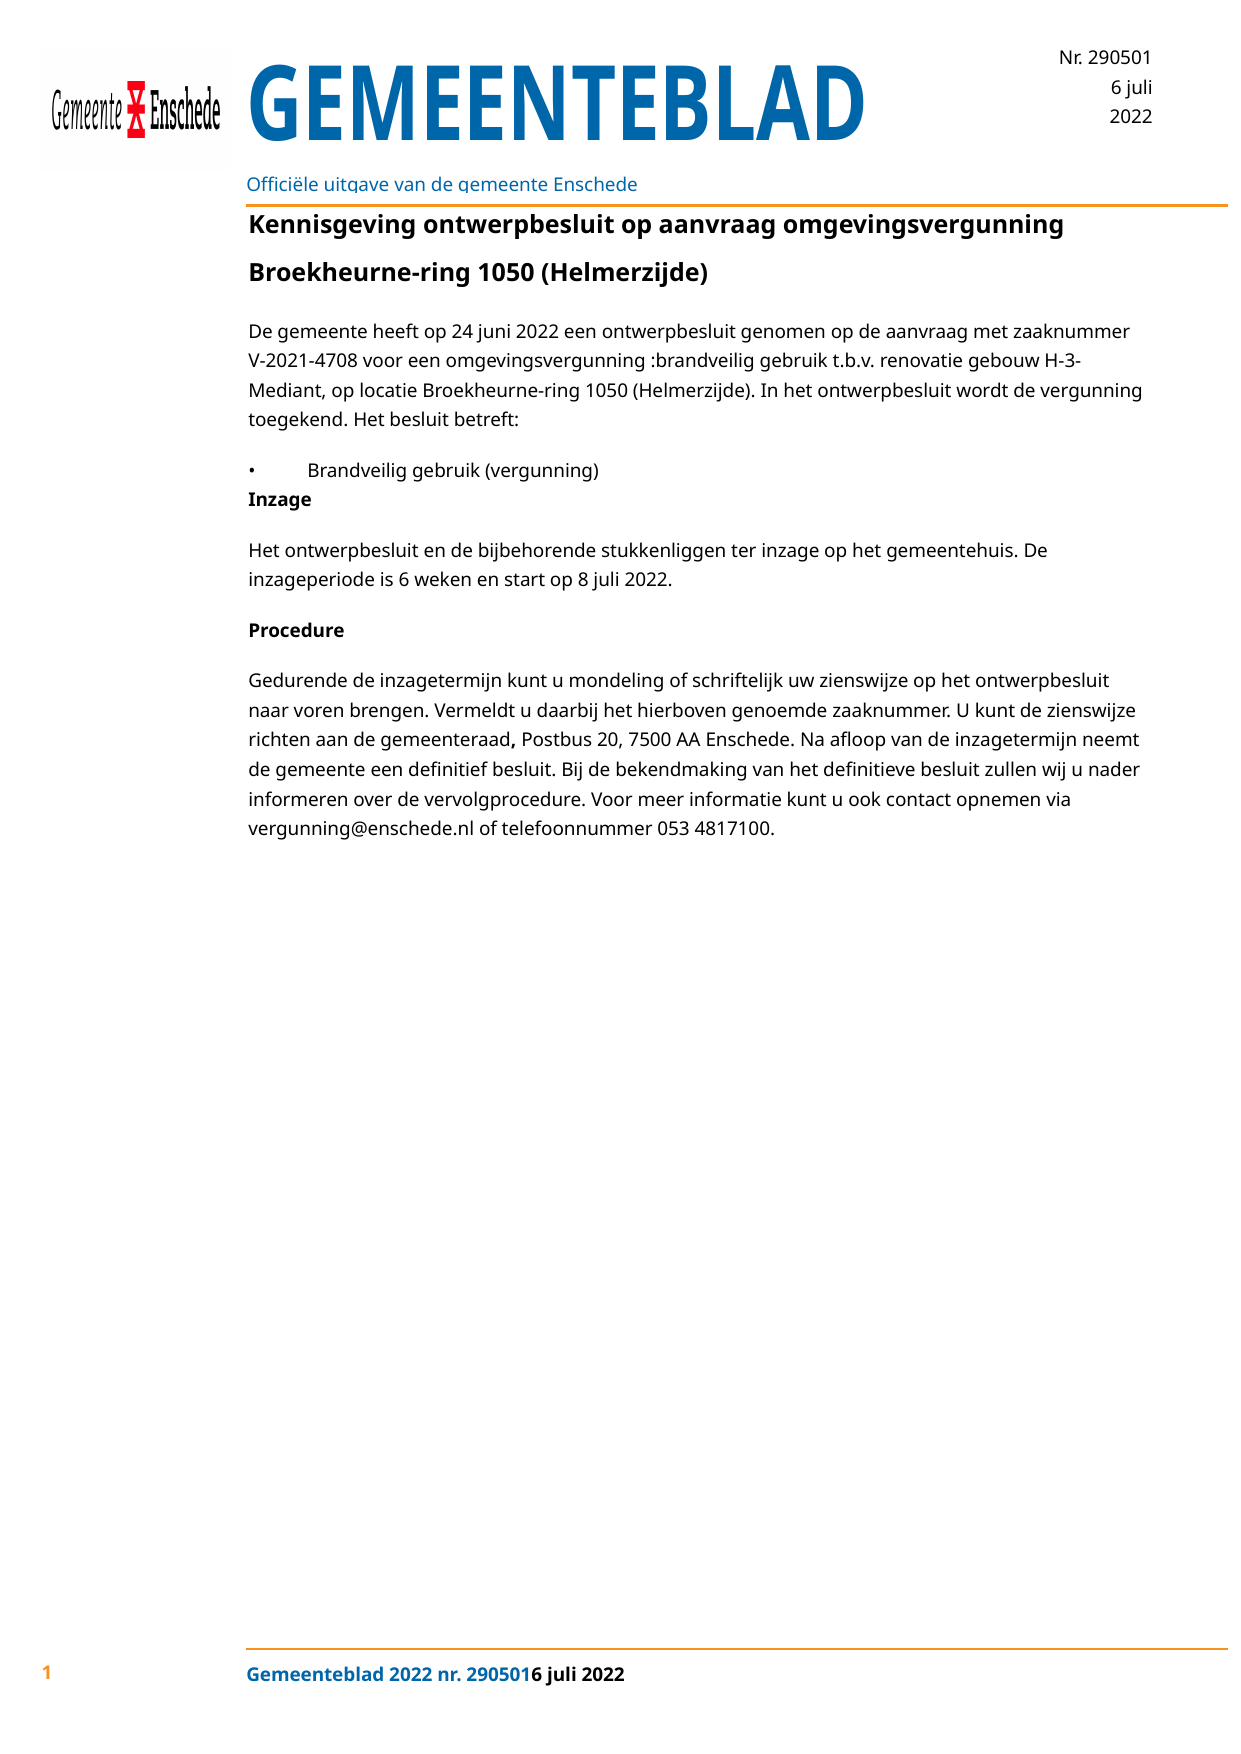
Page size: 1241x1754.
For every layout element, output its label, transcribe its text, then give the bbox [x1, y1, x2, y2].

text Procedure [248, 617, 1152, 643]
text Kennisgeving ontwerpbesluit op aanvraag omgevingsvergunning Broekheurne-ring 1050 (Helmerzijde) [248, 207, 1152, 288]
picture [41, 47, 231, 172]
text De gemeente heeft op 24 juni 2022 een ontwerpbesluit genomen op de aanvraag met zaaknummer V-2021-4708 voor een omgevingsvergunning :brandveilig gebruik t.b.v. renovatie gebouw H-3-Mediant, op locatie Broekheurne-ring 1050 (Helmerzijde). In het ontwerpbesluit wordt de vergunning toegekend. Het besluit betreft: [248, 318, 1152, 432]
text Het ontwerpbesluit en de bijbehorende stukkenliggen ter inzage op het gemeentehuis. De inzageperiode is 6 weken en start op 8 juli 2022. [248, 537, 1152, 592]
text Inzage [248, 487, 1152, 512]
list Brandveilig gebruik (vergunning) [248, 457, 1152, 483]
text Gedurende de inzagetermijn kunt u mondeling of schriftelijk uw zienswijze op het ontwerpbesluit naar voren brengen. Vermeldt u daarbij het hierboven genoemde zaaknummer. U kunt de zienswijze richten aan de gemeenteraad, Postbus 20, 7500 AA Enschede. Na afloop van de inzagetermijn neemt de gemeente een definitief besluit. Bij de bekendmaking van het definitieve besluit zullen wij u nader informeren over de vervolgprocedure. Voor meer informatie kunt u ook contact opnemen via vergunning@enschede.nl of telefoonnummer 053 4817100. [248, 667, 1152, 841]
